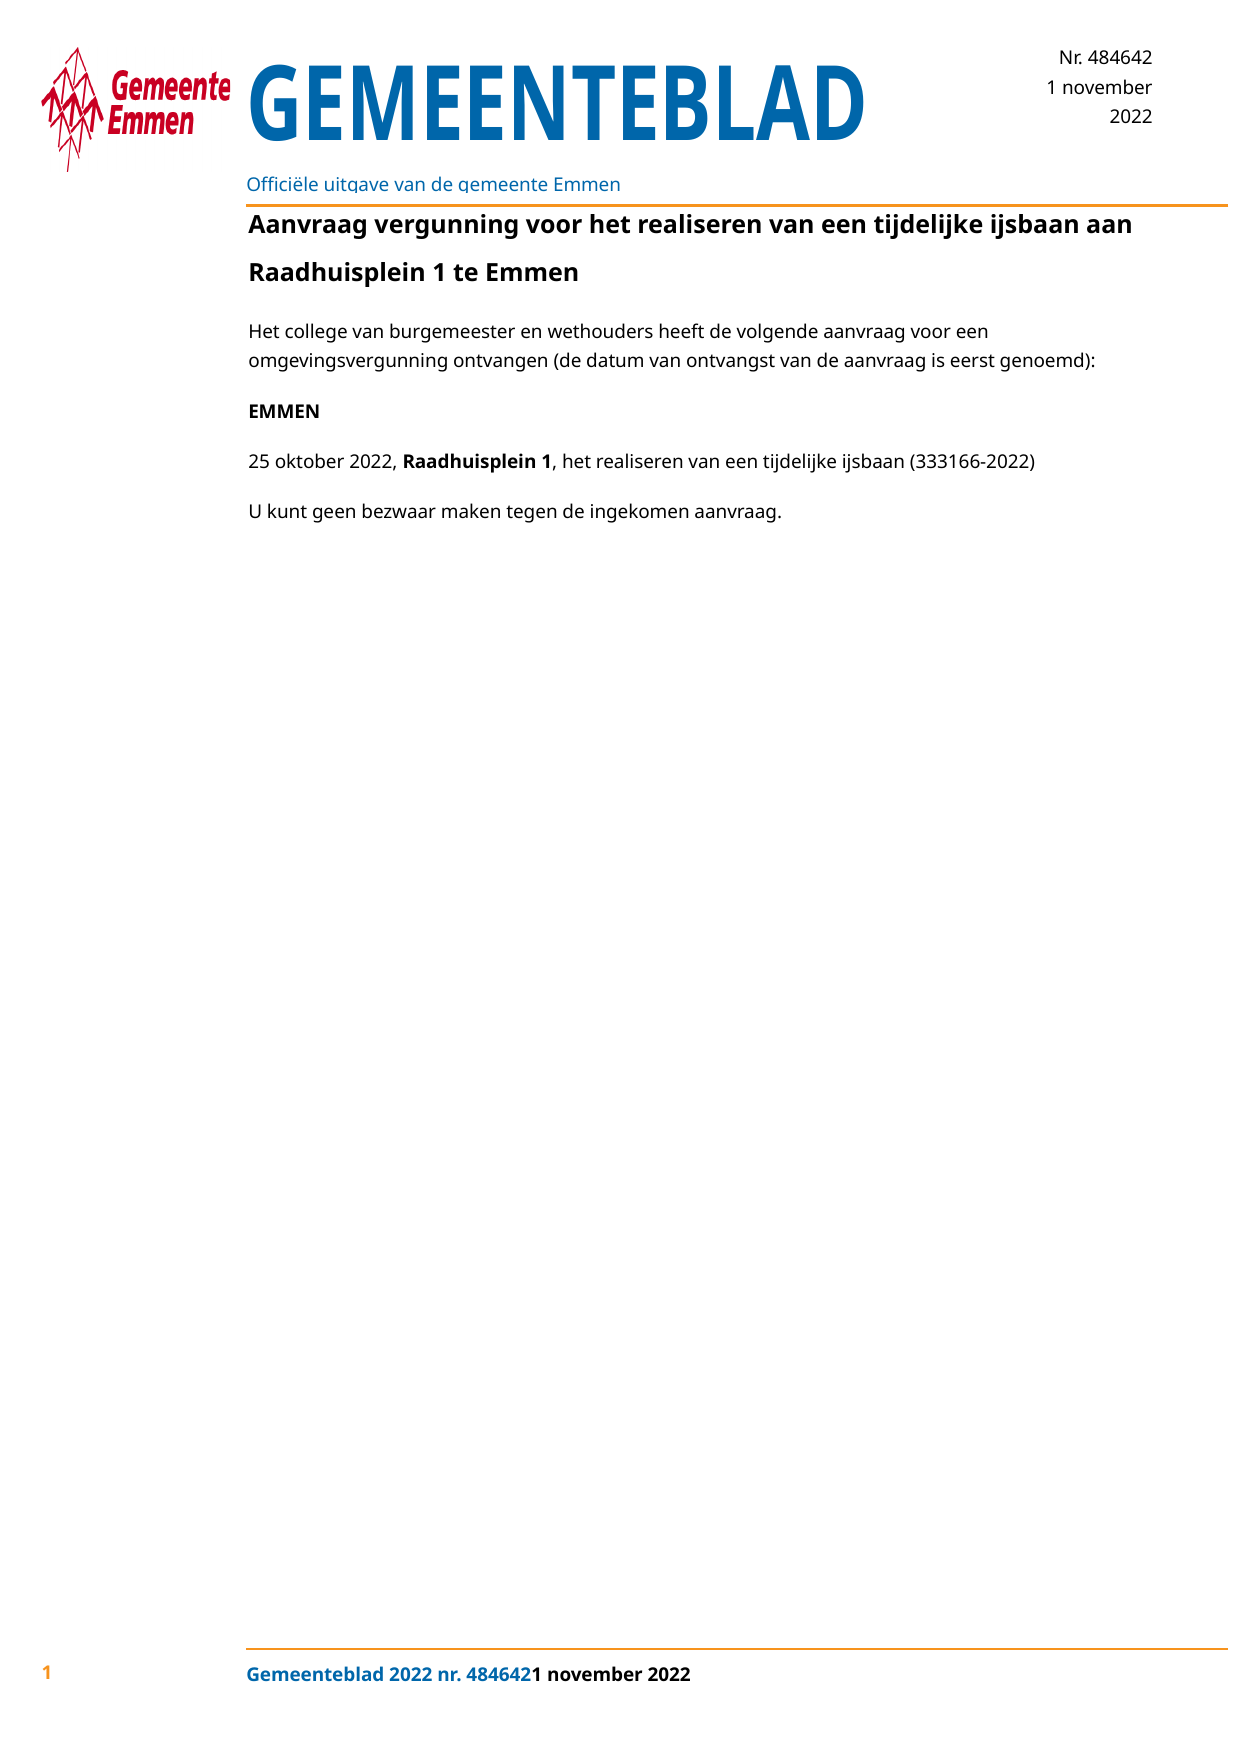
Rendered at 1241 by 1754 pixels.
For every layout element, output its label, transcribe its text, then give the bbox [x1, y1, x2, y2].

text Het college van burgemeester en wethouders heeft de volgende aanvraag voor een omgevingsvergunning ontvangen (de datum van ontvangst van de aanvraag is eerst genoemd): [248, 318, 1152, 373]
picture [41, 47, 231, 172]
text 25 oktober 2022, Raadhuisplein 1, het realiseren van een tijdelijke ijsbaan (333166-2022) [248, 448, 1152, 474]
text Aanvraag vergunning voor het realiseren van een tijdelijke ijsbaan aan Raadhuisplein 1 te Emmen [248, 207, 1152, 288]
text U kunt geen bezwaar maken tegen de ingekomen aanvraag. [248, 499, 1152, 524]
text EMMEN [248, 398, 1152, 424]
